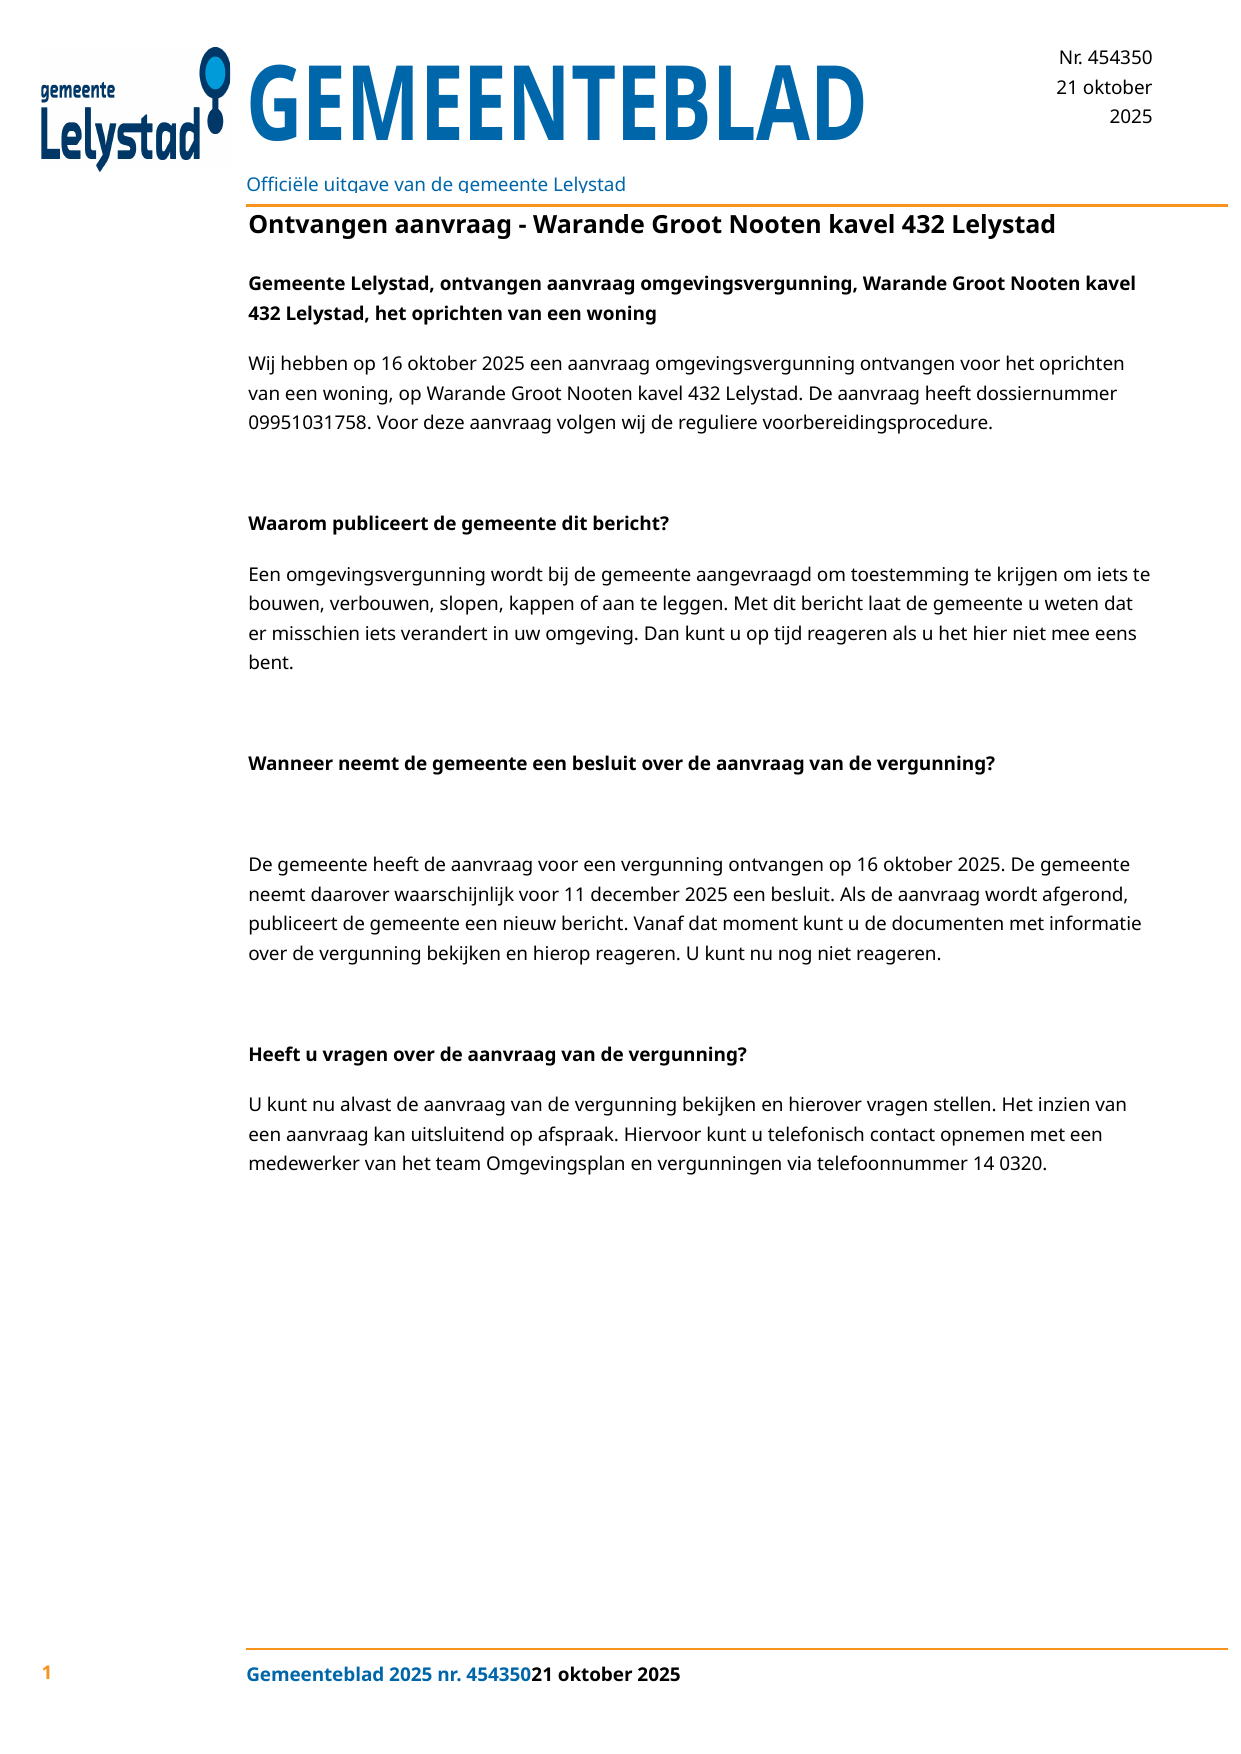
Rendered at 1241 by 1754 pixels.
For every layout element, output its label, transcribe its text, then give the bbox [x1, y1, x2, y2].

picture [41, 47, 231, 172]
text De gemeente heeft de aanvraag voor een vergunning ontvangen op 16 oktober 2025. De gemeente neemt daarover waarschijnlijk voor 11 december 2025 een besluit. Als de aanvraag wordt afgerond, publiceert de gemeente een nieuw bericht. Vanaf dat moment kunt u de documenten met informatie over de vergunning bekijken en hierop reageren. U kunt nu nog niet reageren. [248, 851, 1152, 966]
text Wij hebben op 16 oktober 2025 een aanvraag omgevingsvergunning ontvangen voor het oprichten van een woning, op Warande Groot Nooten kavel 432 Lelystad. De aanvraag heeft dossiernummer 09951031758. Voor deze aanvraag volgen wij de reguliere voorbereidingsprocedure. [248, 350, 1152, 435]
text Wanneer neemt de gemeente een besluit over de aanvraag van de vergunning? [248, 750, 1152, 776]
text Waarom publiceert de gemeente dit bericht? [248, 510, 1152, 536]
text Een omgevingsvergunning wordt bij de gemeente aangevraagd om toestemming te krijgen om iets te bouwen, verbouwen, slopen, kappen of aan te leggen. Met dit bericht laat de gemeente u weten dat er misschien iets verandert in uw omgeving. Dan kunt u op tijd reageren als u het hier niet mee eens bent. [248, 561, 1152, 675]
text Ontvangen aanvraag - Warande Groot Nooten kavel 432 Lelystad [248, 207, 1152, 241]
text U kunt nu alvast de aanvraag van de vergunning bekijken en hierover vragen stellen. Het inzien van een aanvraag kan uitsluitend op afspraak. Hiervoor kunt u telefonisch contact opnemen met een medewerker van het team Omgevingsplan en vergunningen via telefoonnummer 14 0320. [248, 1091, 1152, 1176]
text Gemeente Lelystad, ontvangen aanvraag omgevingsvergunning, Warande Groot Nooten kavel 432 Lelystad, het oprichten van een woning [248, 270, 1152, 326]
text Heeft u vragen over de aanvraag van de vergunning? [248, 1041, 1152, 1066]
